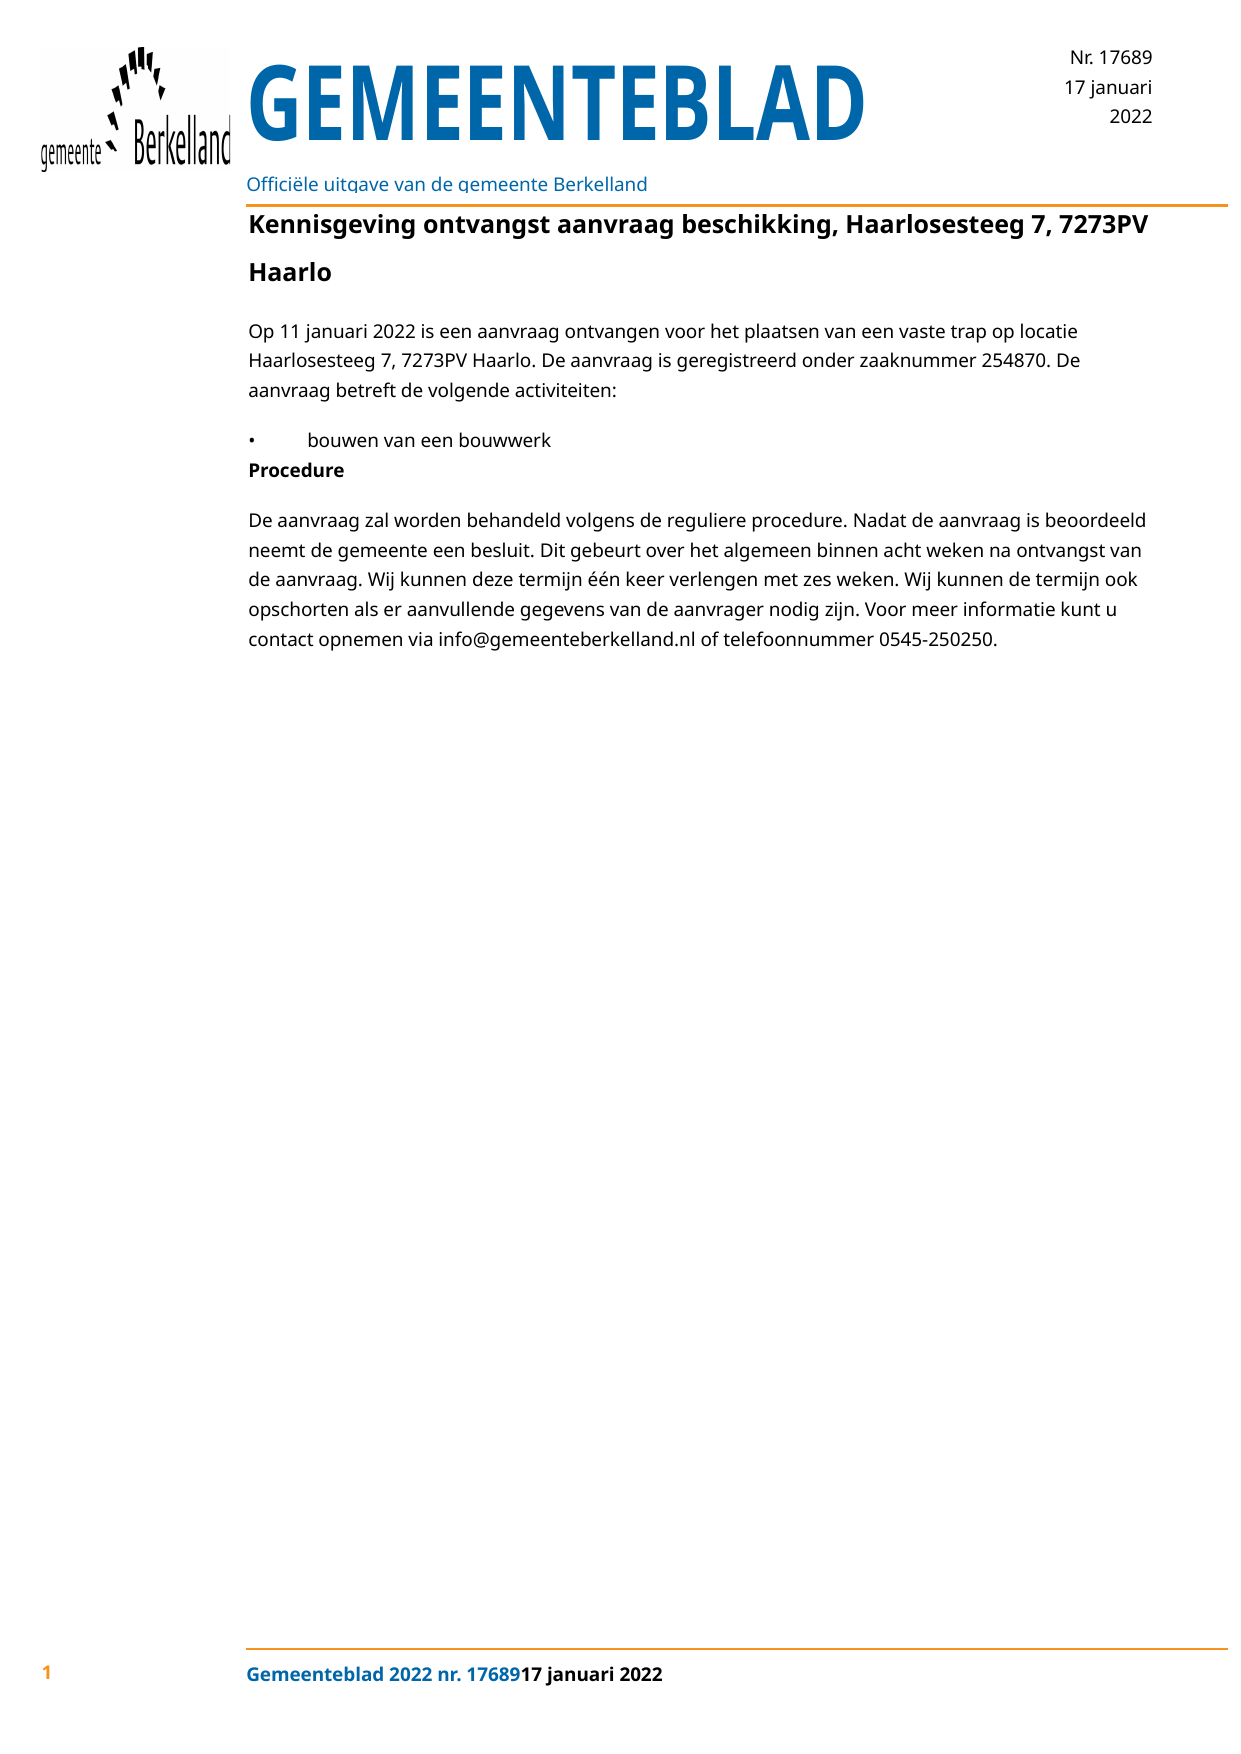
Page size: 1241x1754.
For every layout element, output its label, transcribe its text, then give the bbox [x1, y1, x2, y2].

list bouwen van een bouwwerk [248, 427, 1152, 453]
picture [41, 47, 231, 172]
text De aanvraag zal worden behandeld volgens de reguliere procedure. Nadat de aanvraag is beoordeeld neemt de gemeente een besluit. Dit gebeurt over het algemeen binnen acht weken na ontvangst van de aanvraag. Wij kunnen deze termijn één keer verlengen met zes weken. Wij kunnen de termijn ook opschorten als er aanvullende gegevens van de aanvrager nodig zijn. Voor meer informatie kunt u contact opnemen via info@gemeenteberkelland.nl of telefoonnummer 0545-250250. [248, 507, 1152, 652]
text Kennisgeving ontvangst aanvraag beschikking, Haarlosesteeg 7, 7273PV Haarlo [248, 207, 1152, 288]
text Procedure [248, 457, 1152, 483]
text Op 11 januari 2022 is een aanvraag ontvangen voor het plaatsen van een vaste trap op locatie Haarlosesteeg 7, 7273PV Haarlo. De aanvraag is geregistreerd onder zaaknummer 254870. De aanvraag betreft de volgende activiteiten: [248, 318, 1152, 403]
